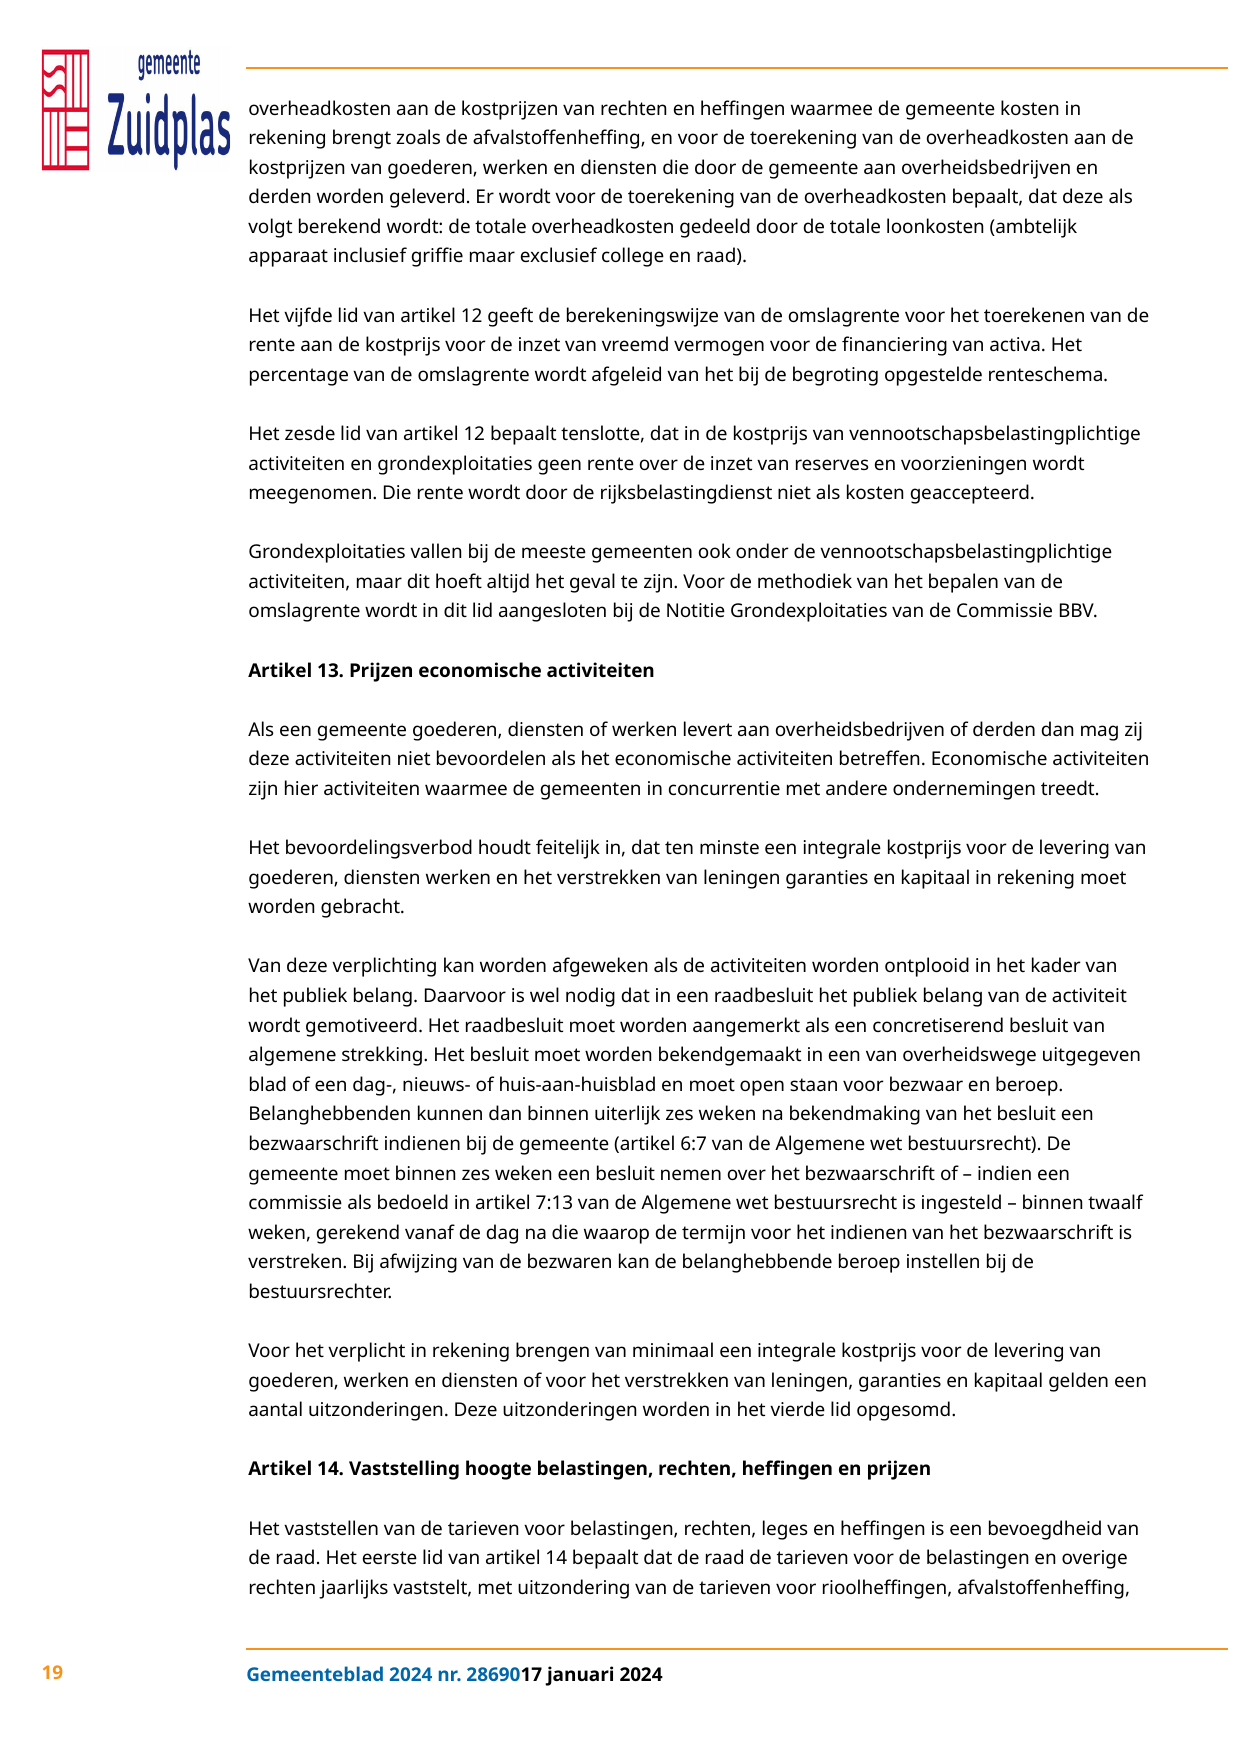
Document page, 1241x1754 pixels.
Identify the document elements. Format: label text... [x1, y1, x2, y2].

text Van deze verplichting kan worden afgeweken als de activiteiten worden ontplooid in het kader van het publiek belang. Daarvoor is wel nodig dat in een raadbesluit het publiek belang van de activiteit wordt gemotiveerd. Het raadbesluit moet worden aangemerkt als een concretiserend besluit van algemene strekking. Het besluit moet worden bekendgemaakt in een van overheidswege uitgegeven blad of een dag-, nieuws- of huis-aan-huisblad en moet open staan voor bezwaar en beroep. Belanghebbenden kunnen dan binnen uiterlijk zes weken na bekendmaking van het besluit een bezwaarschrift indienen bij de gemeente (artikel 6:7 van de Algemene wet bestuursrecht). De gemeente moet binnen zes weken een besluit nemen over het bezwaarschrift of – indien een commissie als bedoeld in artikel 7:13 van de Algemene wet bestuursrecht is ingesteld – binnen twaalf weken, gerekend vanaf de dag na die waarop de termijn voor het indienen van het bezwaarschrift is verstreken. Bij afwijzing van de bezwaren kan de belanghebbende beroep instellen bij de bestuursrechter. [248, 953, 1152, 1304]
text Het vaststellen van de tarieven voor belastingen, rechten, leges en heffingen is een bevoegdheid van de raad. Het eerste lid van artikel 14 bepaalt dat de raad de tarieven voor de belastingen en overige rechten jaarlijks vaststelt, met uitzondering van de tarieven voor rioolheffingen, afvalstoffenheffing, [248, 1515, 1152, 1600]
text Artikel 14. Vaststelling hoogte belastingen, rechten, heffingen en prijzen [248, 1456, 1152, 1481]
text Het zesde lid van artikel 12 bepaalt tenslotte, dat in de kostprijs van vennootschapsbelastingplichtige activiteiten en grondexploitaties geen rente over de inzet van reserves en voorzieningen wordt meegenomen. Die rente wordt door de rijksbelastingdienst niet als kosten geaccepteerd. [248, 420, 1152, 505]
text Grondexploitaties vallen bij de meeste gemeenten ook onder de vennootschapsbelastingplichtige activiteiten, maar dit hoeft altijd het geval te zijn. Voor de methodiek van het bepalen van de omslagrente wordt in dit lid aangesloten bij de Notitie Grondexploitaties van de Commissie BBV. [248, 538, 1152, 623]
text Het bevoordelingsverbod houdt feitelijk in, dat ten minste een integrale kostprijs voor de levering van goederen, diensten werken en het verstrekken van leningen garanties en kapitaal in rekening moet worden gebracht. [248, 834, 1152, 919]
text Voor het verplicht in rekening brengen van minimaal een integrale kostprijs voor de levering van goederen, werken en diensten of voor het verstrekken van leningen, garanties en kapitaal gelden een aantal uitzonderingen. Deze uitzonderingen worden in het vierde lid opgesomd. [248, 1337, 1152, 1422]
text Artikel 13. Prijzen economische activiteiten [248, 657, 1152, 683]
text Het vijfde lid van artikel 12 geeft de berekeningswijze van de omslagrente voor het toerekenen van de rente aan de kostprijs voor de inzet van vreemd vermogen voor de financiering van activa. Het percentage van de omslagrente wordt afgeleid van het bij de begroting opgestelde renteschema. [248, 302, 1152, 387]
text Als een gemeente goederen, diensten of werken levert aan overheidsbedrijven of derden dan mag zij deze activiteiten niet bevoordelen als het economische activiteiten betreffen. Economische activiteiten zijn hier activiteiten waarmee de gemeenten in concurrentie met andere ondernemingen treedt. [248, 716, 1152, 801]
text overheadkosten aan de kostprijzen van rechten en heffingen waarmee de gemeente kosten in rekening brengt zoals de afvalstoffenheffing, en voor de toerekening van de overheadkosten aan de kostprijzen van goederen, werken en diensten die door de gemeente aan overheidsbedrijven en derden worden geleverd. Er wordt voor de toerekening van de overheadkosten bepaalt, dat deze als volgt berekend wordt: de totale overheadkosten gedeeld door de totale loonkosten (ambtelijk apparaat inclusief griffie maar exclusief college en raad). [248, 95, 1152, 268]
picture [41, 47, 231, 172]
